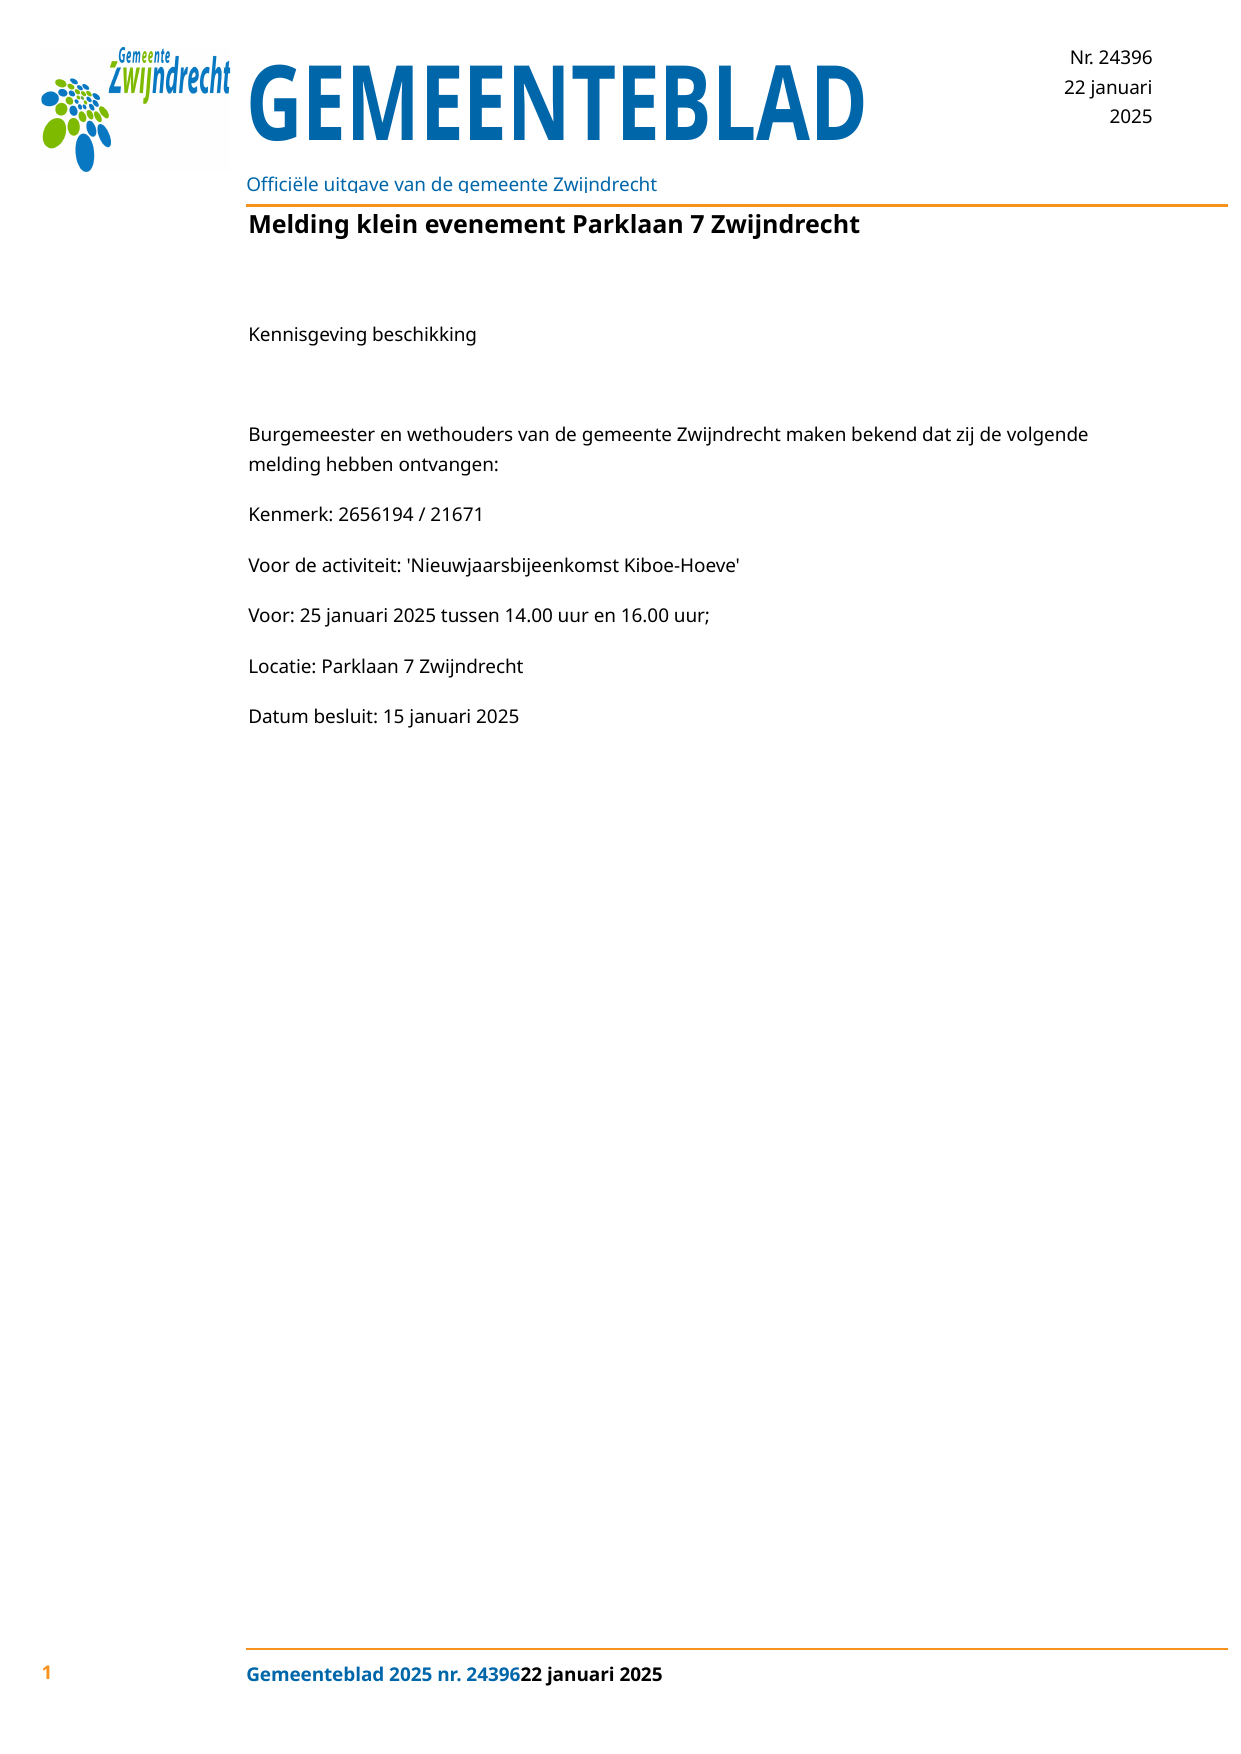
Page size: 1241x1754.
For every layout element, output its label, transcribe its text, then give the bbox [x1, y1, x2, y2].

picture [41, 47, 231, 172]
text Locatie: Parklaan 7 Zwijndrecht [248, 653, 1152, 678]
text Melding klein evenement Parklaan 7 Zwijndrecht [248, 207, 1152, 241]
text Voor: 25 januari 2025 tussen 14.00 uur en 16.00 uur; [248, 602, 1152, 628]
text Kenmerk: 2656194 / 21671 [248, 502, 1152, 527]
text Burgemeester en wethouders van de gemeente Zwijndrecht maken bekend dat zij de volgende melding hebben ontvangen: [248, 422, 1152, 477]
text Kennisgeving beschikking [248, 321, 1152, 346]
text Voor de activiteit: 'Nieuwjaarsbijeenkomst Kiboe-Hoeve' [248, 552, 1152, 578]
text Datum besluit: 15 januari 2025 [248, 703, 1152, 729]
